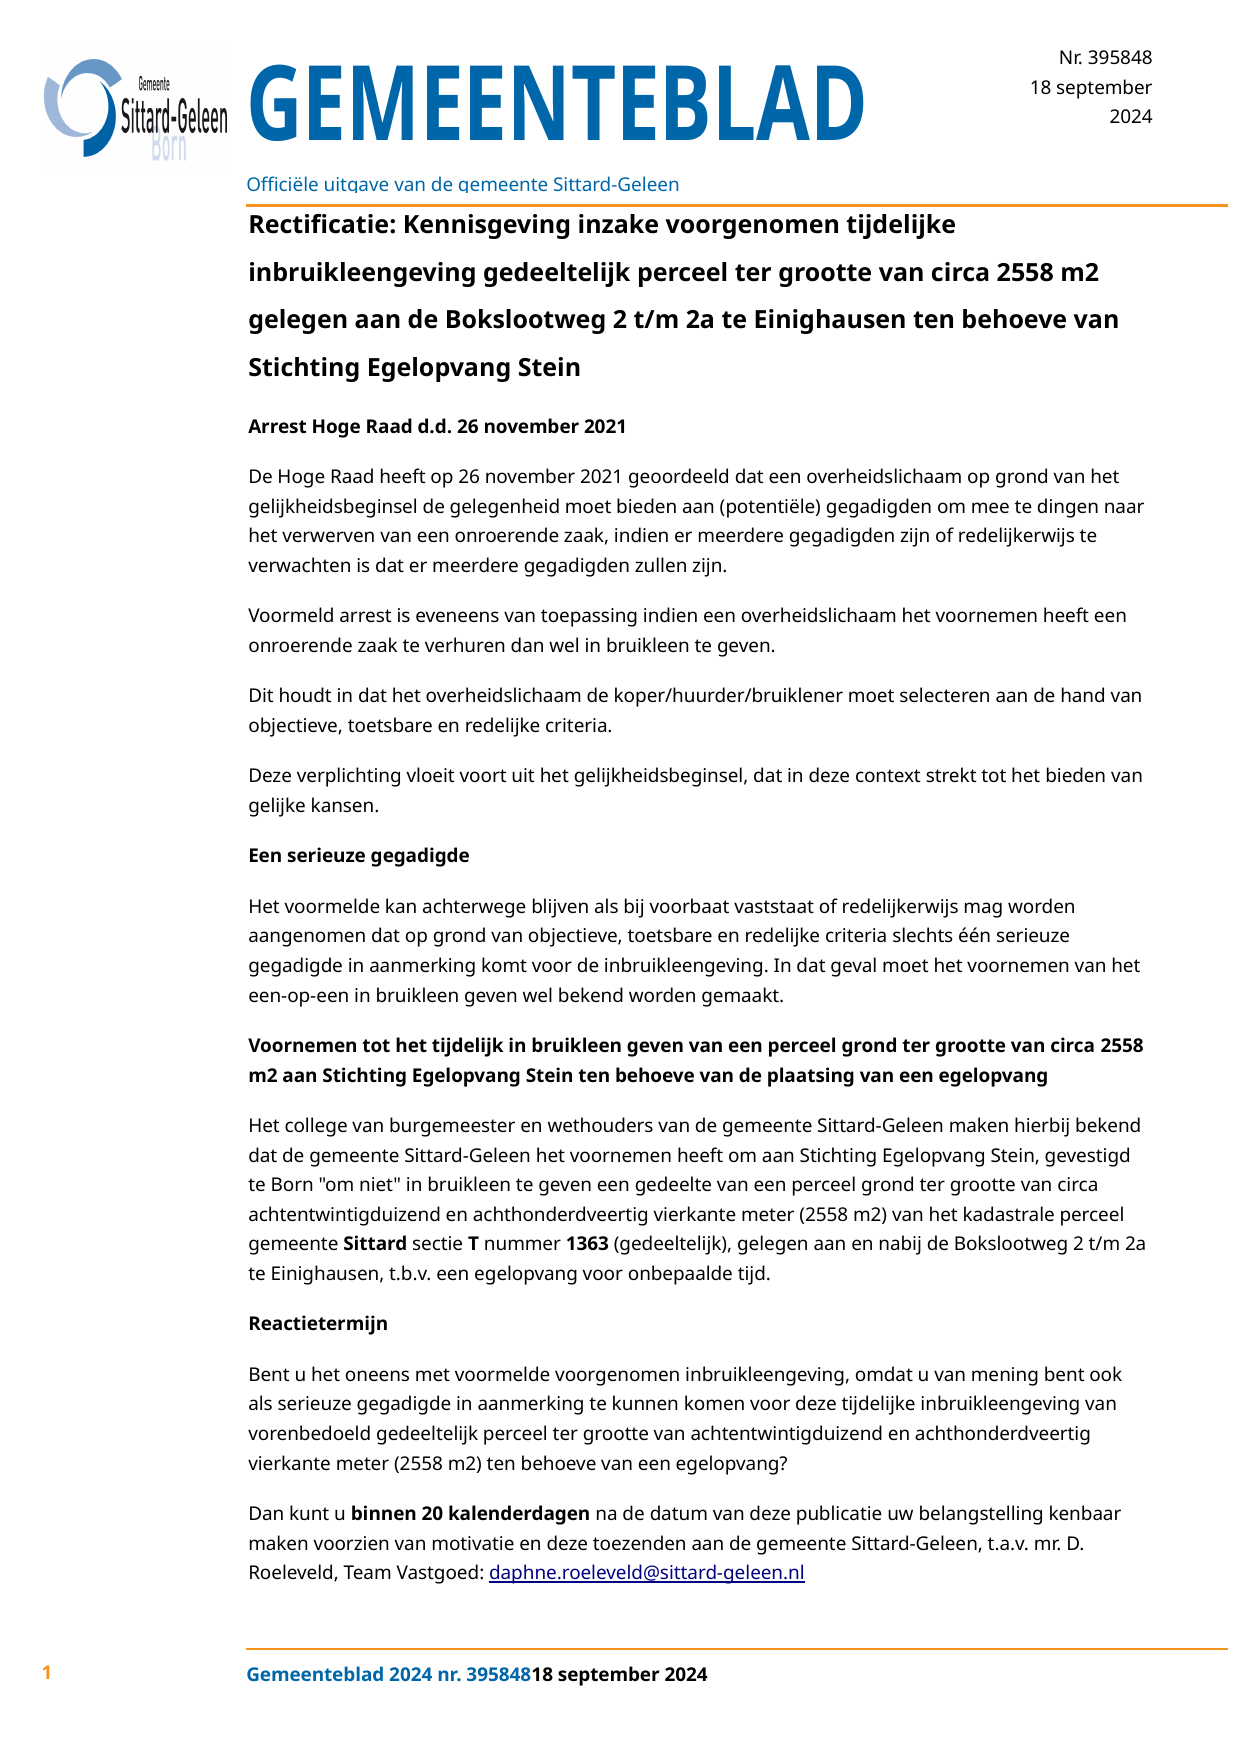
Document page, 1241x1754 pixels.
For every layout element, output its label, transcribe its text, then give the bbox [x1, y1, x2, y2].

text Een serieuze gegadigde [248, 843, 1152, 868]
text Het voormelde kan achterwege blijven als bij voorbaat vaststaat of redelijkerwijs mag worden aangenomen dat op grond van objectieve, toetsbare en redelijke criteria slechts één serieuze gegadigde in aanmerking komt voor de inbruikleengeving. In dat geval moet het voornemen van het een-op-een in bruikleen geven wel bekend worden gemaakt. [248, 893, 1152, 1008]
text Reactietermijn [248, 1311, 1152, 1336]
text Voornemen tot het tijdelijk in bruikleen geven van een perceel grond ter grootte van circa 2558 m2 aan Stichting Egelopvang Stein ten behoeve van de plaatsing van een egelopvang [248, 1032, 1152, 1088]
text Dit houdt in dat het overheidslichaam de koper/huurder/bruiklener moet selecteren aan de hand van objectieve, toetsbare en redelijke criteria. [248, 683, 1152, 738]
text De Hoge Raad heeft op 26 november 2021 geoordeeld dat een overheidslichaam op grond van het gelijkheidsbeginsel de gelegenheid moet bieden aan (potentiële) gegadigden om mee te dingen naar het verwerven van een onroerende zaak, indien er meerdere gegadigden zijn of redelijkerwijs te verwachten is dat er meerdere gegadigden zullen zijn. [248, 463, 1152, 578]
text Bent u het oneens met voormelde voorgenomen inbruikleengeving, omdat u van mening bent ook als serieuze gegadigde in aanmerking te kunnen komen voor deze tijdelijke inbruikleengeving van vorenbedoeld gedeeltelijk perceel ter grootte van achtentwintigduizend en achthonderdveertig vierkante meter (2558 m2) ten behoeve van een egelopvang? [248, 1361, 1152, 1476]
text Arrest Hoge Raad d.d. 26 november 2021 [248, 413, 1152, 439]
picture [41, 47, 231, 172]
text Dan kunt u binnen 20 kalenderdagen na de datum van deze publicatie uw belangstelling kenbaar maken voorzien van motivatie en deze toezenden aan de gemeente Sittard-Geleen, t.a.v. mr. D. Roeleveld, Team Vastgoed: daphne.roeleveld@sittard-geleen.nl [248, 1500, 1152, 1585]
text Rectificatie: Kennisgeving inzake voorgenomen tijdelijke inbruikleengeving gedeeltelijk perceel ter grootte van circa 2558 m2 gelegen aan de Bokslootweg 2 t/m 2a te Einighausen ten behoeve van Stichting Egelopvang Stein [248, 207, 1152, 384]
text Het college van burgemeester en wethouders van de gemeente Sittard-Geleen maken hierbij bekend dat de gemeente Sittard-Geleen het voornemen heeft om aan Stichting Egelopvang Stein, gevestigd te Born "om niet" in bruikleen te geven een gedeelte van een perceel grond ter grootte van circa achtentwintigduizend en achthonderdveertig vierkante meter (2558 m2) van het kadastrale perceel gemeente Sittard sectie T nummer 1363 (gedeeltelijk), gelegen aan en nabij de Bokslootweg 2 t/m 2a te Einighausen, t.b.v. een egelopvang voor onbepaalde tijd. [248, 1112, 1152, 1286]
text Deze verplichting vloeit voort uit het gelijkheidsbeginsel, dat in deze context strekt tot het bieden van gelijke kansen. [248, 763, 1152, 818]
text Voormeld arrest is eveneens van toepassing indien een overheidslichaam het voornemen heeft een onroerende zaak te verhuren dan wel in bruikleen te geven. [248, 603, 1152, 658]
